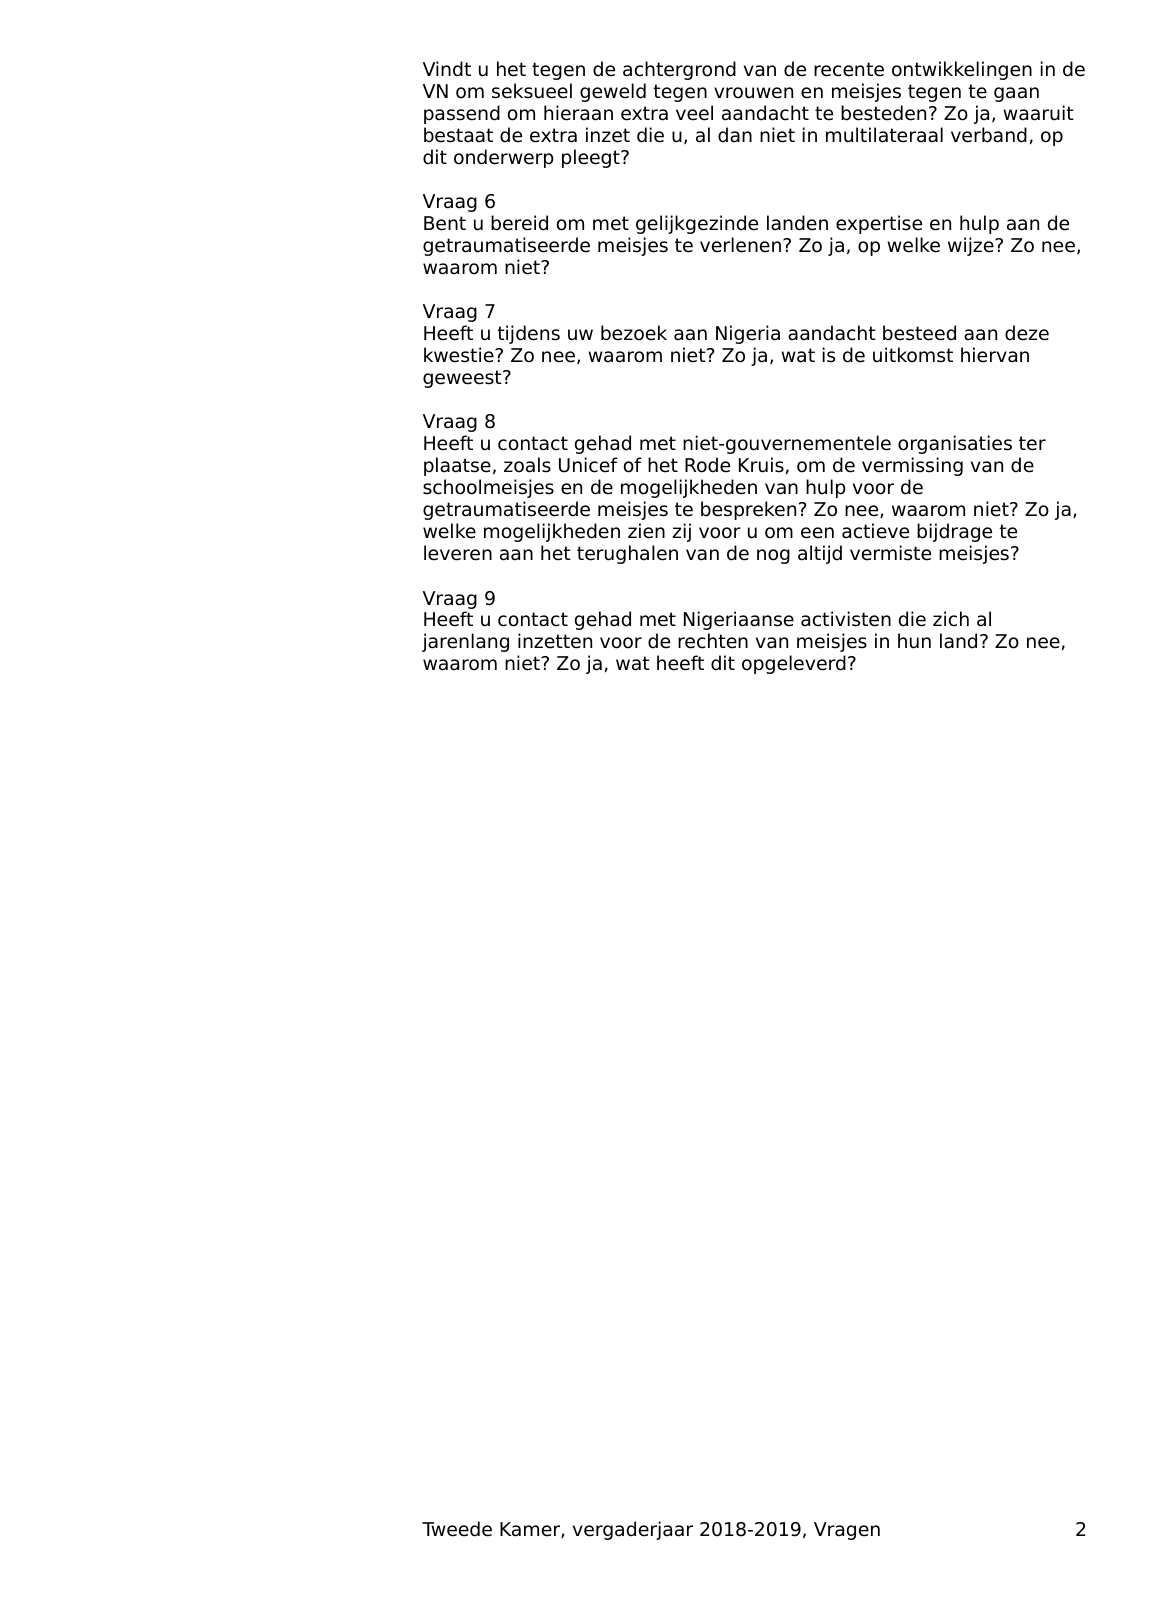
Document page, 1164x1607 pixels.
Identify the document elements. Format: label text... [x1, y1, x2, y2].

text Heeft u tijdens uw bezoek aan Nigeria aandacht besteed aan deze kwestie? Zo nee, waarom niet? Zo ja, wat is de uitkomst hiervan geweest? [422, 323, 1087, 389]
text Heeft u contact gehad met Nigeriaanse activisten die zich al jarenlang inzetten voor de rechten van meisjes in hun land? Zo nee, waarom niet? Zo ja, wat heeft dit opgeleverd? [422, 609, 1087, 675]
text Bent u bereid om met gelijkgezinde landen expertise en hulp aan de getraumatiseerde meisjes te verlenen? Zo ja, op welke wijze? Zo nee, waarom niet? [422, 213, 1087, 279]
text Vraag 6 [422, 191, 1087, 213]
text Heeft u contact gehad met niet-gouvernementele organisaties ter plaatse, zoals Unicef of het Rode Kruis, om de vermissing van de schoolmeisjes en de mogelijkheden van hulp voor de getraumatiseerde meisjes te bespreken? Zo nee, waarom niet? Zo ja, welke mogelijkheden zien zij voor u om een actieve bijdrage te leveren aan het terughalen van de nog altijd vermiste meisjes? [422, 433, 1087, 565]
text Vraag 9 [422, 587, 1087, 609]
text Vindt u het tegen de achtergrond van de recente ontwikkelingen in de VN om seksueel geweld tegen vrouwen en meisjes tegen te gaan passend om hieraan extra veel aandacht te besteden? Zo ja, waaruit bestaat de extra inzet die u, al dan niet in multilateraal verband, op dit onderwerp pleegt? [422, 59, 1087, 169]
text Vraag 8 [422, 411, 1087, 433]
text Vraag 7 [422, 301, 1087, 323]
